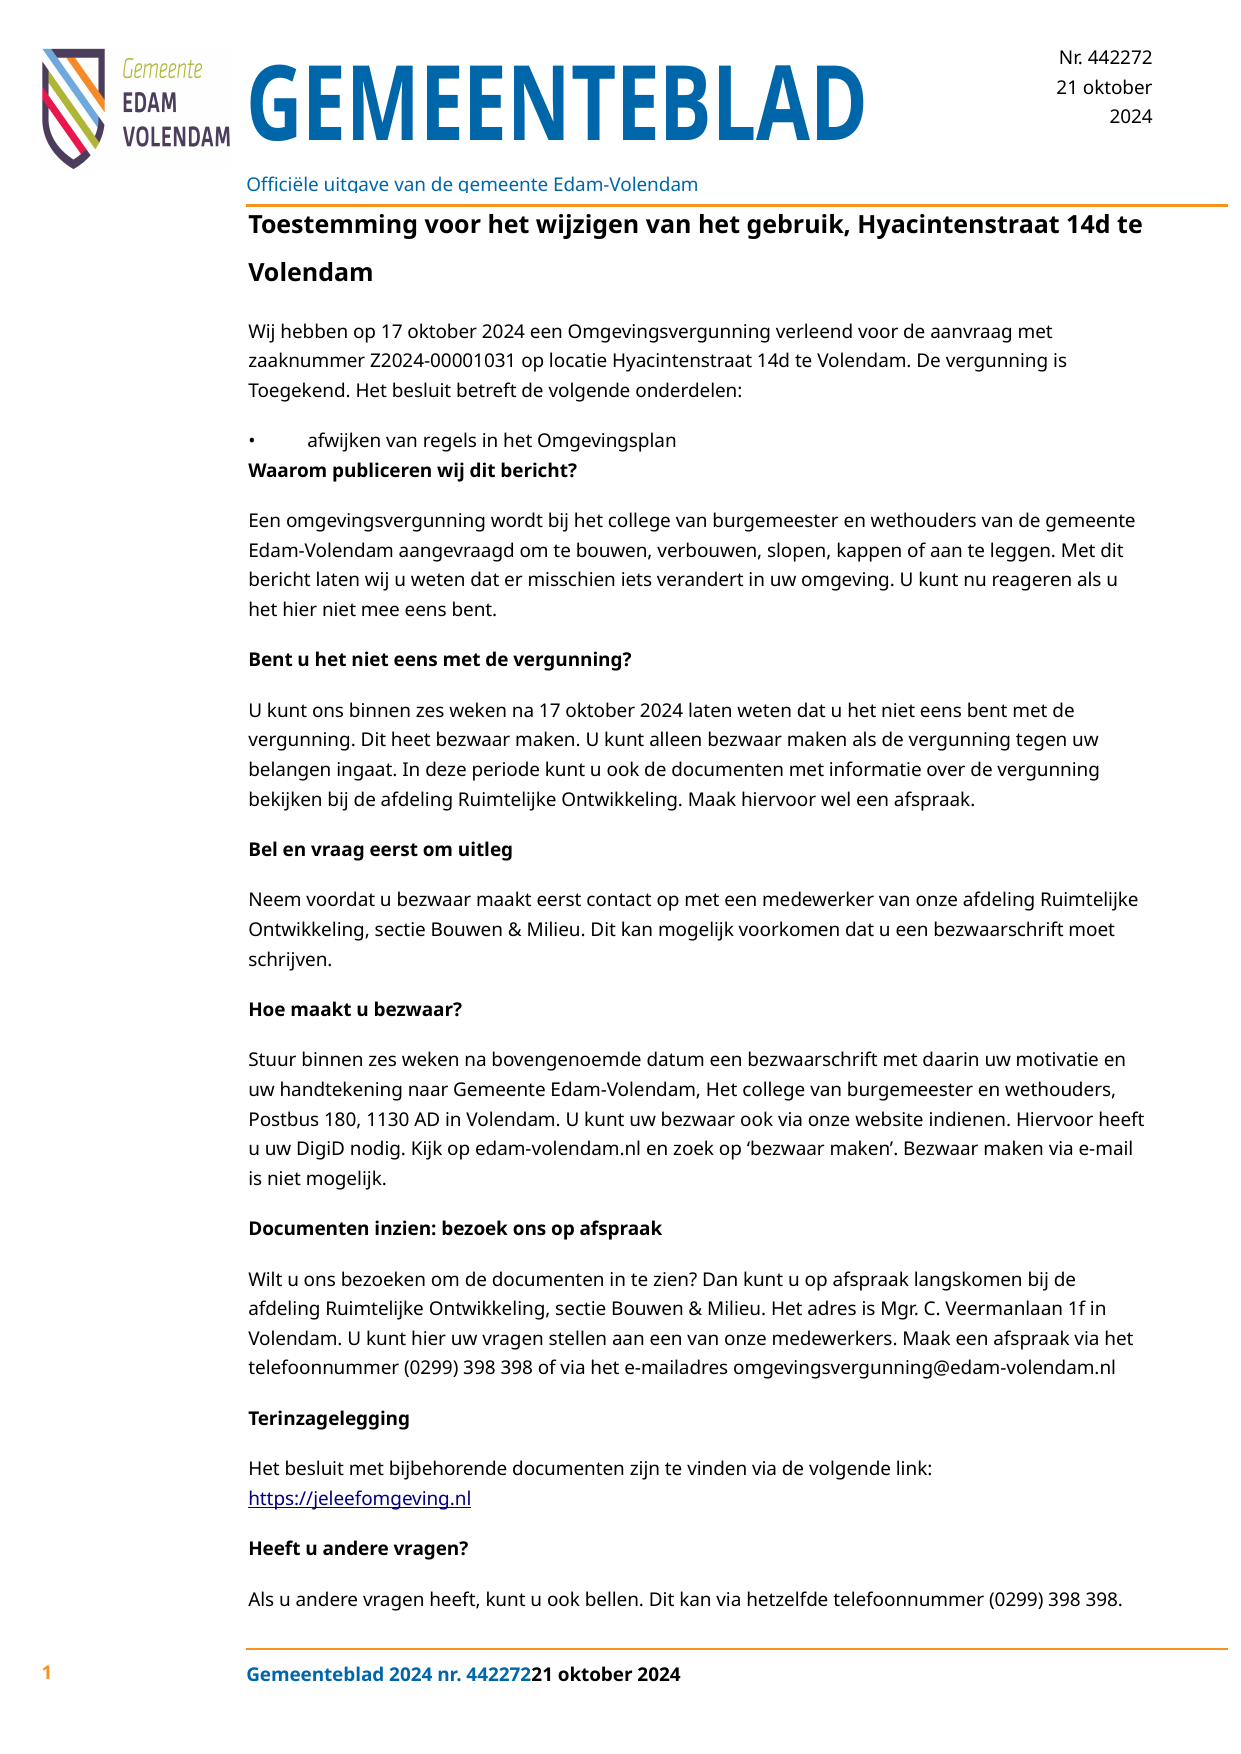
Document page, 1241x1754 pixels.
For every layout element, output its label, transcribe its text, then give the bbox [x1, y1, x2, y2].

text Stuur binnen zes weken na bovengenoemde datum een bezwaarschrift met daarin uw motivatie en uw handtekening naar Gemeente Edam-Volendam, Het college van burgemeester en wethouders, Postbus 180, 1130 AD in Volendam. U kunt uw bezwaar ook via onze website indienen. Hiervoor heeft u uw DigiD nodig. Kijk op edam-volendam.nl en zoek op ‘bezwaar maken’. Bezwaar maken via e-mail is niet mogelijk. [248, 1047, 1152, 1191]
text Bent u het niet eens met de vergunning? [248, 647, 1152, 672]
text Heeft u andere vragen? [248, 1535, 1152, 1561]
text Het besluit met bijbehorende documenten zijn te vinden via de volgende link: https://jeleefomgeving.nl [248, 1455, 1152, 1511]
text Bel en vraag eerst om uitleg [248, 836, 1152, 862]
text U kunt ons binnen zes weken na 17 oktober 2024 laten weten dat u het niet eens bent met de vergunning. Dit heet bezwaar maken. U kunt alleen bezwaar maken als de vergunning tegen uw belangen ingaat. In deze periode kunt u ook de documenten met informatie over de vergunning bekijken bij de afdeling Ruimtelijke Ontwikkeling. Maak hiervoor wel een afspraak. [248, 697, 1152, 812]
picture [41, 47, 231, 172]
text Neem voordat u bezwaar maakt eerst contact op met een medewerker van onze afdeling Ruimtelijke Ontwikkeling, sectie Bouwen & Milieu. Dit kan mogelijk voorkomen dat u een bezwaarschrift moet schrijven. [248, 887, 1152, 972]
text Als u andere vragen heeft, kunt u ook bellen. Dit kan via hetzelfde telefoonnummer (0299) 398 398. [248, 1586, 1152, 1612]
list afwijken van regels in het Omgevingsplan [248, 427, 1152, 453]
text Waarom publiceren wij dit bericht? [248, 457, 1152, 483]
text Toestemming voor het wijzigen van het gebruik, Hyacintenstraat 14d te Volendam [248, 207, 1152, 288]
text Terinzagelegging [248, 1405, 1152, 1431]
text Documenten inzien: bezoek ons op afspraak [248, 1215, 1152, 1241]
text Wilt u ons bezoeken om de documenten in te zien? Dan kunt u op afspraak langskomen bij de afdeling Ruimtelijke Ontwikkeling, sectie Bouwen & Milieu. Het adres is Mgr. C. Veermanlaan 1f in Volendam. U kunt hier uw vragen stellen aan een van onze medewerkers. Maak een afspraak via het telefoonnummer (0299) 398 398 of via het e-mailadres omgevingsvergunning@edam-volendam.nl [248, 1266, 1152, 1380]
text Hoe maakt u bezwaar? [248, 996, 1152, 1022]
text Wij hebben op 17 oktober 2024 een Omgevingsvergunning verleend voor de aanvraag met zaaknummer Z2024-00001031 op locatie Hyacintenstraat 14d te Volendam. De vergunning is Toegekend. Het besluit betreft de volgende onderdelen: [248, 318, 1152, 403]
text Een omgevingsvergunning wordt bij het college van burgemeester en wethouders van de gemeente Edam-Volendam aangevraagd om te bouwen, verbouwen, slopen, kappen of aan te leggen. Met dit bericht laten wij u weten dat er misschien iets verandert in uw omgeving. U kunt nu reageren als u het hier niet mee eens bent. [248, 507, 1152, 622]
